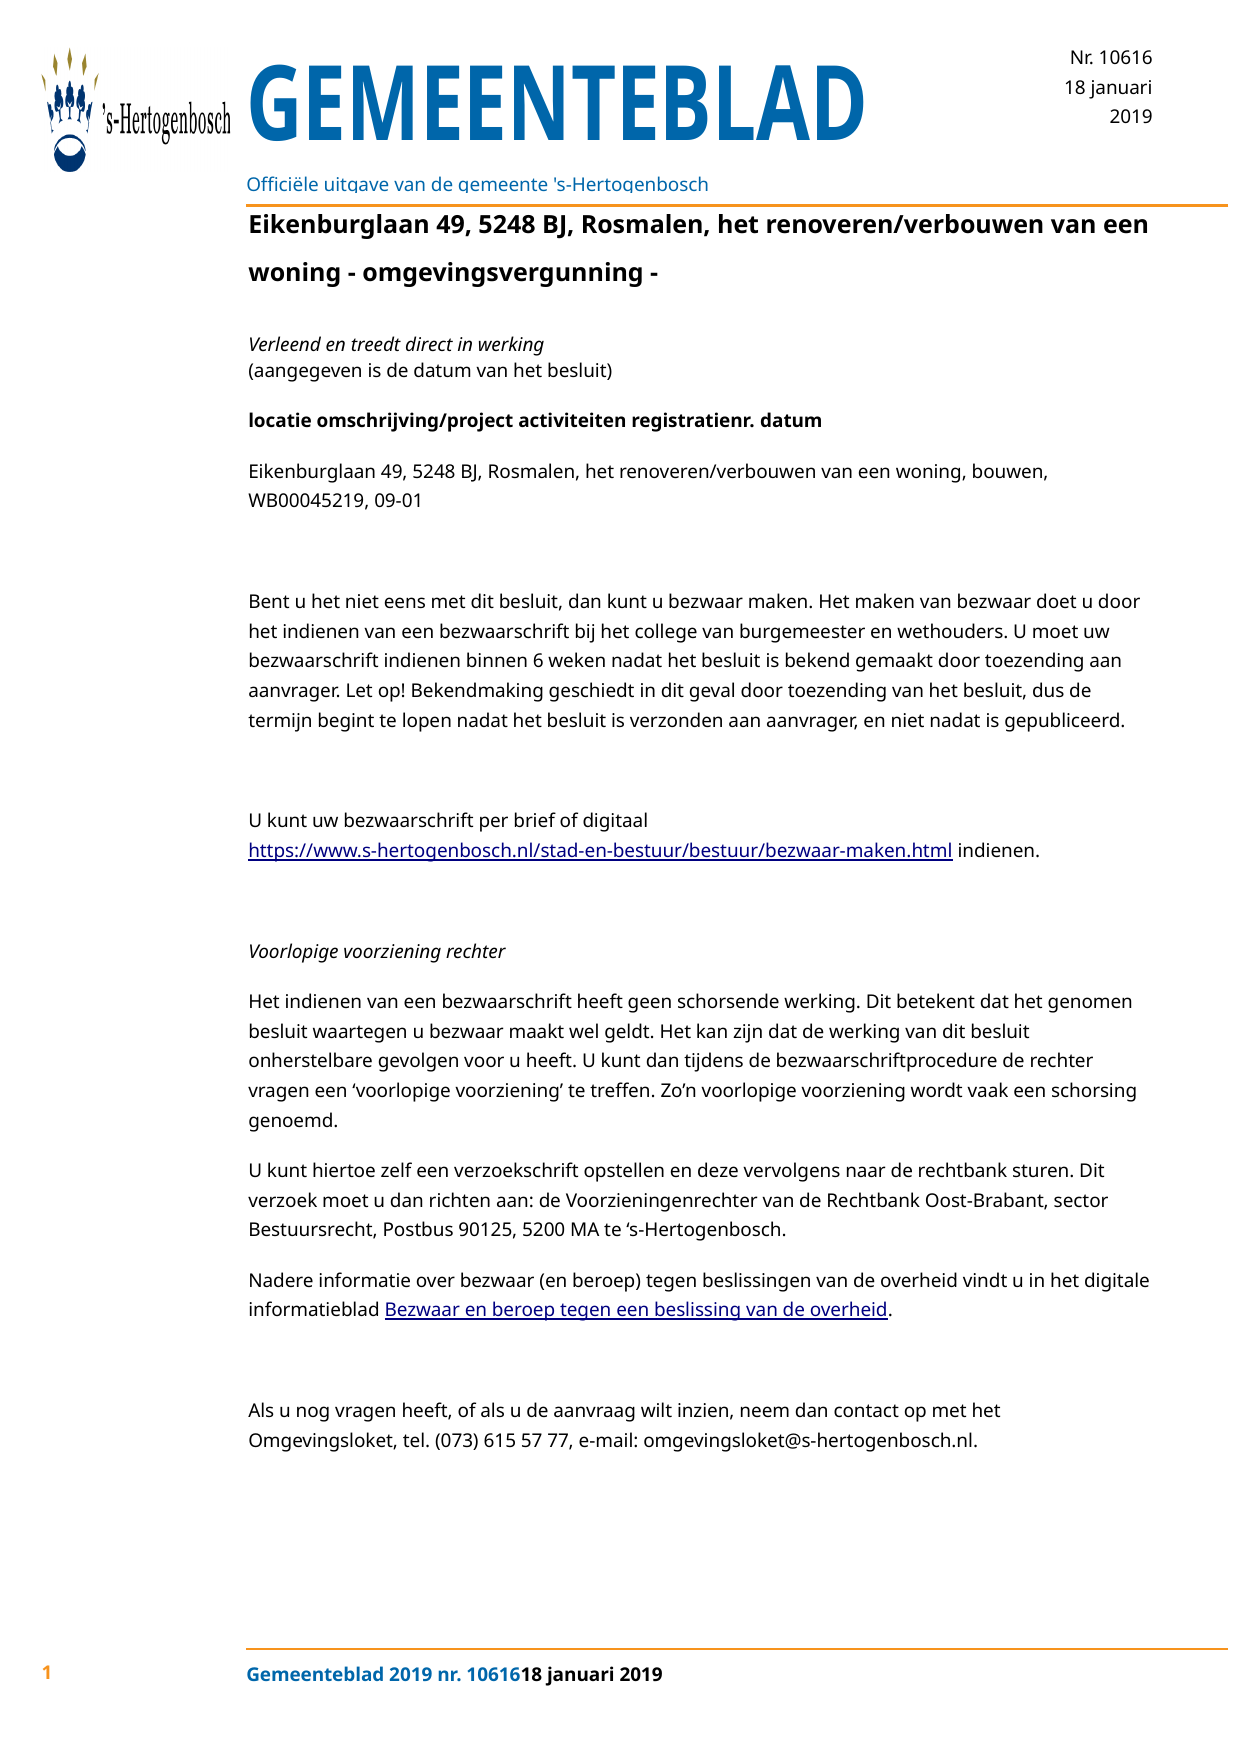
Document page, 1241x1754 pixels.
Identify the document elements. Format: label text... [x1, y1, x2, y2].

text locatie omschrijving/project activiteiten registratienr. datum [248, 408, 1152, 433]
text U kunt uw bezwaarschrift per brief of digitaal https://www.s-hertogenbosch.nl/stad-en-bestuur/bestuur/bezwaar-maken.html indienen. [248, 808, 1152, 863]
text (aangegeven is de datum van het besluit) [248, 357, 1152, 383]
text Het indienen van een bezwaarschrift heeft geen schorsende werking. Dit betekent dat het genomen besluit waartegen u bezwaar maakt wel geldt. Het kan zijn dat de werking van dit besluit onherstelbare gevolgen voor u heeft. U kunt dan tijdens de bezwaarschriftprocedure de rechter vragen een ‘voorlopige voorziening’ te treffen. Zo’n voorlopige voorziening wordt vaak een schorsing genoemd. [248, 988, 1152, 1132]
text Eikenburglaan 49, 5248 BJ, Rosmalen, het renoveren/verbouwen van een woning, bouwen, WB00045219, 09-01 [248, 458, 1152, 513]
text Voorlopige voorziening rechter [248, 938, 1152, 964]
text U kunt hiertoe zelf een verzoekschrift opstellen en deze vervolgens naar de rechtbank sturen. Dit verzoek moet u dan richten aan: de Voorzieningenrechter van de Rechtbank Oost-Brabant, sector Bestuursrecht, Postbus 90125, 5200 MA te ‘s-Hertogenbosch. [248, 1157, 1152, 1242]
text Als u nog vragen heeft, of als u de aanvraag wilt inzien, neem dan contact op met het Omgevingsloket, tel. (073) 615 57 77, e-mail: omgevingsloket@s-hertogenbosch.nl. [248, 1397, 1152, 1452]
text Nadere informatie over bezwaar (en beroep) tegen beslissingen van de overheid vindt u in het digitale informatieblad Bezwaar en beroep tegen een beslissing van de overheid. [248, 1267, 1152, 1322]
text Eikenburglaan 49, 5248 BJ, Rosmalen, het renoveren/verbouwen van een woning - omgevingsvergunning - [248, 207, 1152, 288]
text Bent u het niet eens met dit besluit, dan kunt u bezwaar maken. Het maken van bezwaar doet u door het indienen van een bezwaarschrift bij het college van burgemeester en wethouders. U moet uw bezwaarschrift indienen binnen 6 weken nadat het besluit is bekend gemaakt door toezending aan aanvrager. Let op! Bekendmaking geschiedt in dit geval door toezending van het besluit, dus de termijn begint te lopen nadat het besluit is verzonden aan aanvrager, en niet nadat is gepubliceerd. [248, 588, 1152, 732]
picture [41, 47, 231, 172]
text Verleend en treedt direct in werking [248, 331, 1152, 357]
